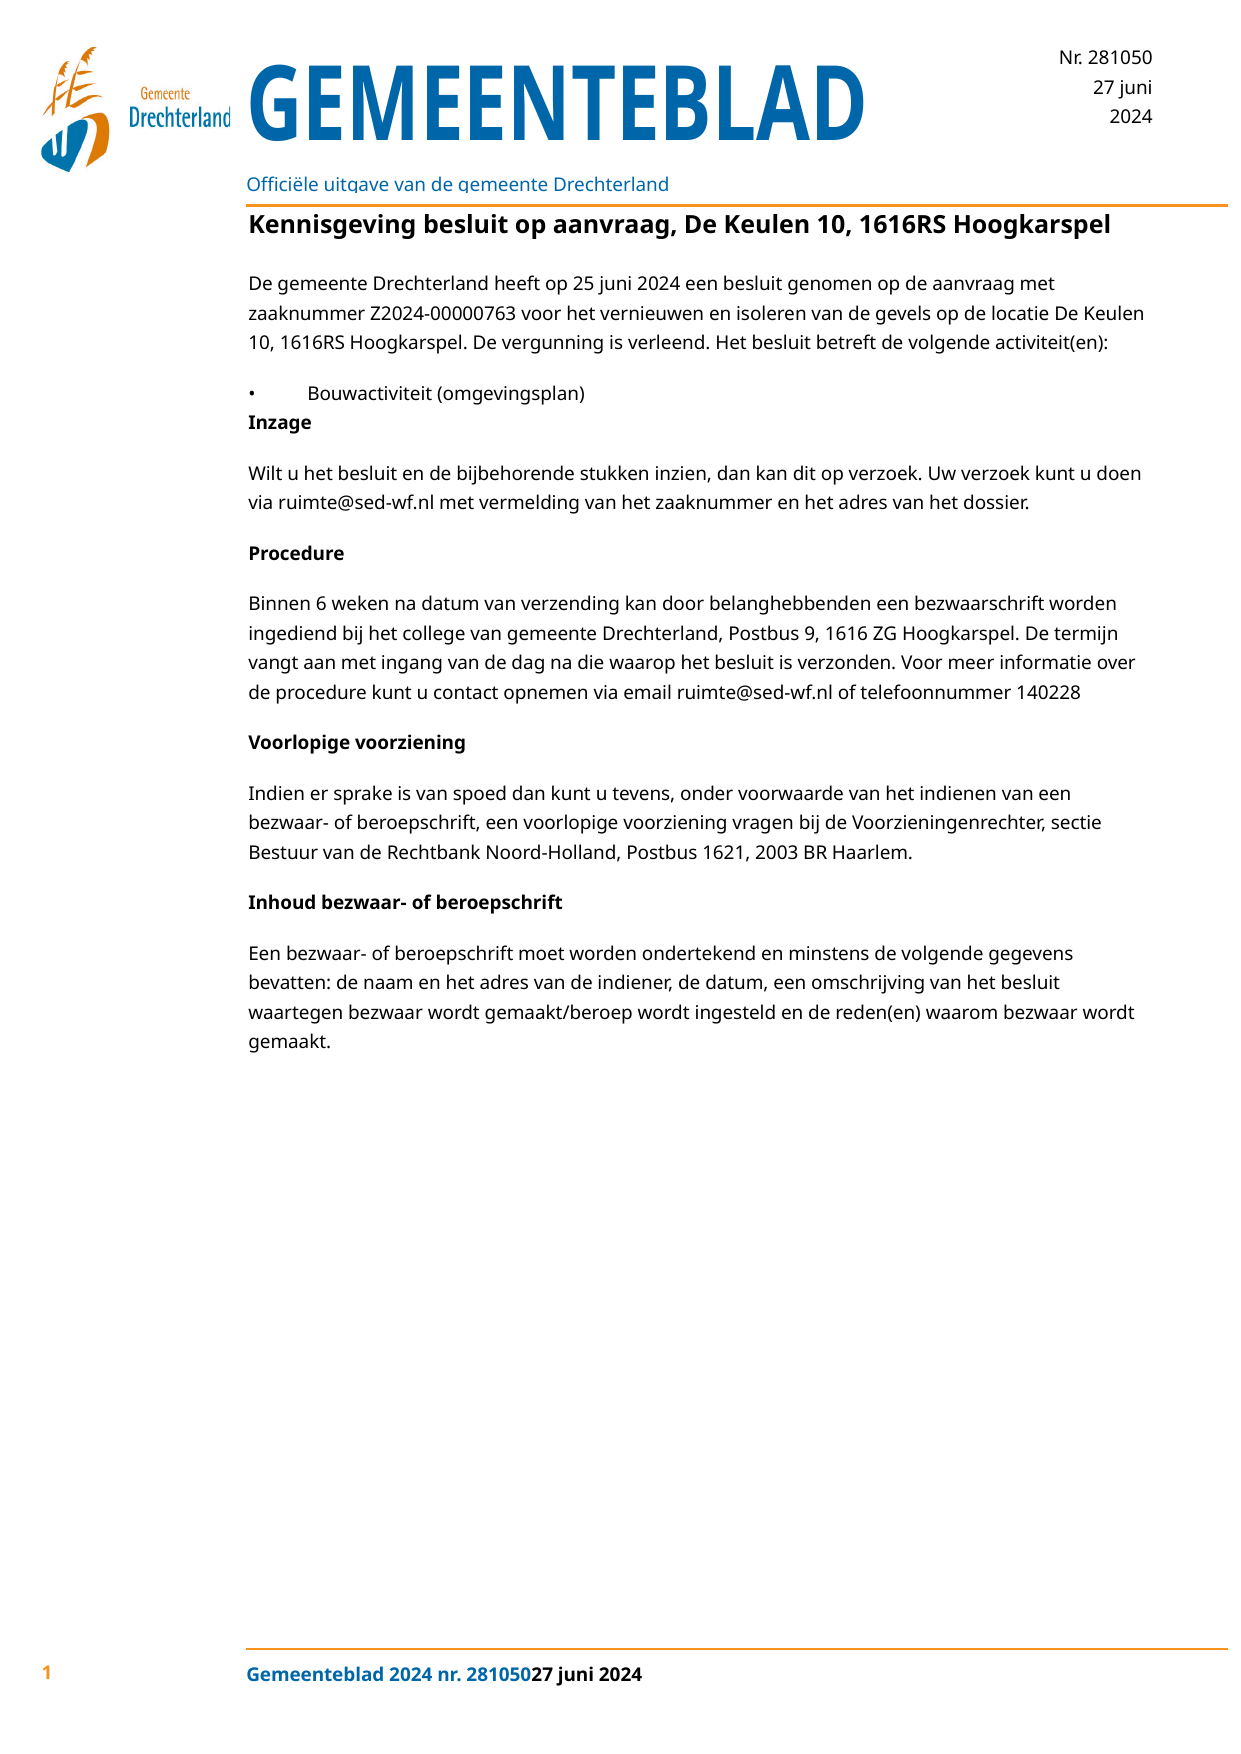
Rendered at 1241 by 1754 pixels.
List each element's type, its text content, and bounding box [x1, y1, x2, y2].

text Wilt u het besluit en de bijbehorende stukken inzien, dan kan dit op verzoek. Uw verzoek kunt u doen via ruimte@sed-wf.nl met vermelding van het zaaknummer en het adres van het dossier. [248, 460, 1152, 515]
text Inhoud bezwaar- of beroepschrift [248, 889, 1152, 915]
picture [41, 158, 64, 172]
text Voorlopige voorziening [248, 729, 1152, 755]
text De gemeente Drechterland heeft op 25 juni 2024 een besluit genomen op de aanvraag met zaaknummer Z2024-00000763 voor het vernieuwen en isoleren van de gevels op de locatie De Keulen 10, 1616RS Hoogkarspel. De vergunning is verleend. Het besluit betreft de volgende activiteit(en): [248, 270, 1152, 355]
list Bouwactiviteit (omgevingsplan) [248, 380, 1152, 406]
text Procedure [248, 540, 1152, 566]
picture [41, 47, 231, 172]
text Inzage [248, 409, 1152, 435]
text Binnen 6 weken na datum van verzending kan door belanghebbenden een bezwaarschrift worden ingediend bij het college van gemeente Drechterland, Postbus 9, 1616 ZG Hoogkarspel. De termijn vangt aan met ingang van de dag na die waarop het besluit is verzonden. Voor meer informatie over de procedure kunt u contact opnemen via email ruimte@sed-wf.nl of telefoonnummer 140228 [248, 590, 1152, 705]
text Indien er sprake is van spoed dan kunt u tevens, onder voorwaarde van het indienen van een bezwaar- of beroepschrift, een voorlopige voorziening vragen bij de Voorzieningenrechter, sectie Bestuur van de Rechtbank Noord-Holland, Postbus 1621, 2003 BR Haarlem. [248, 780, 1152, 865]
text Kennisgeving besluit op aanvraag, De Keulen 10, 1616RS Hoogkarspel [248, 207, 1152, 241]
text Een bezwaar- of beroepschrift moet worden ondertekend en minstens de volgende gegevens bevatten: de naam en het adres van de indiener, de datum, een omschrijving van het besluit waartegen bezwaar wordt gemaakt/beroep wordt ingesteld en de reden(en) waarom bezwaar wordt gemaakt. [248, 940, 1152, 1054]
picture [226, 115, 231, 124]
